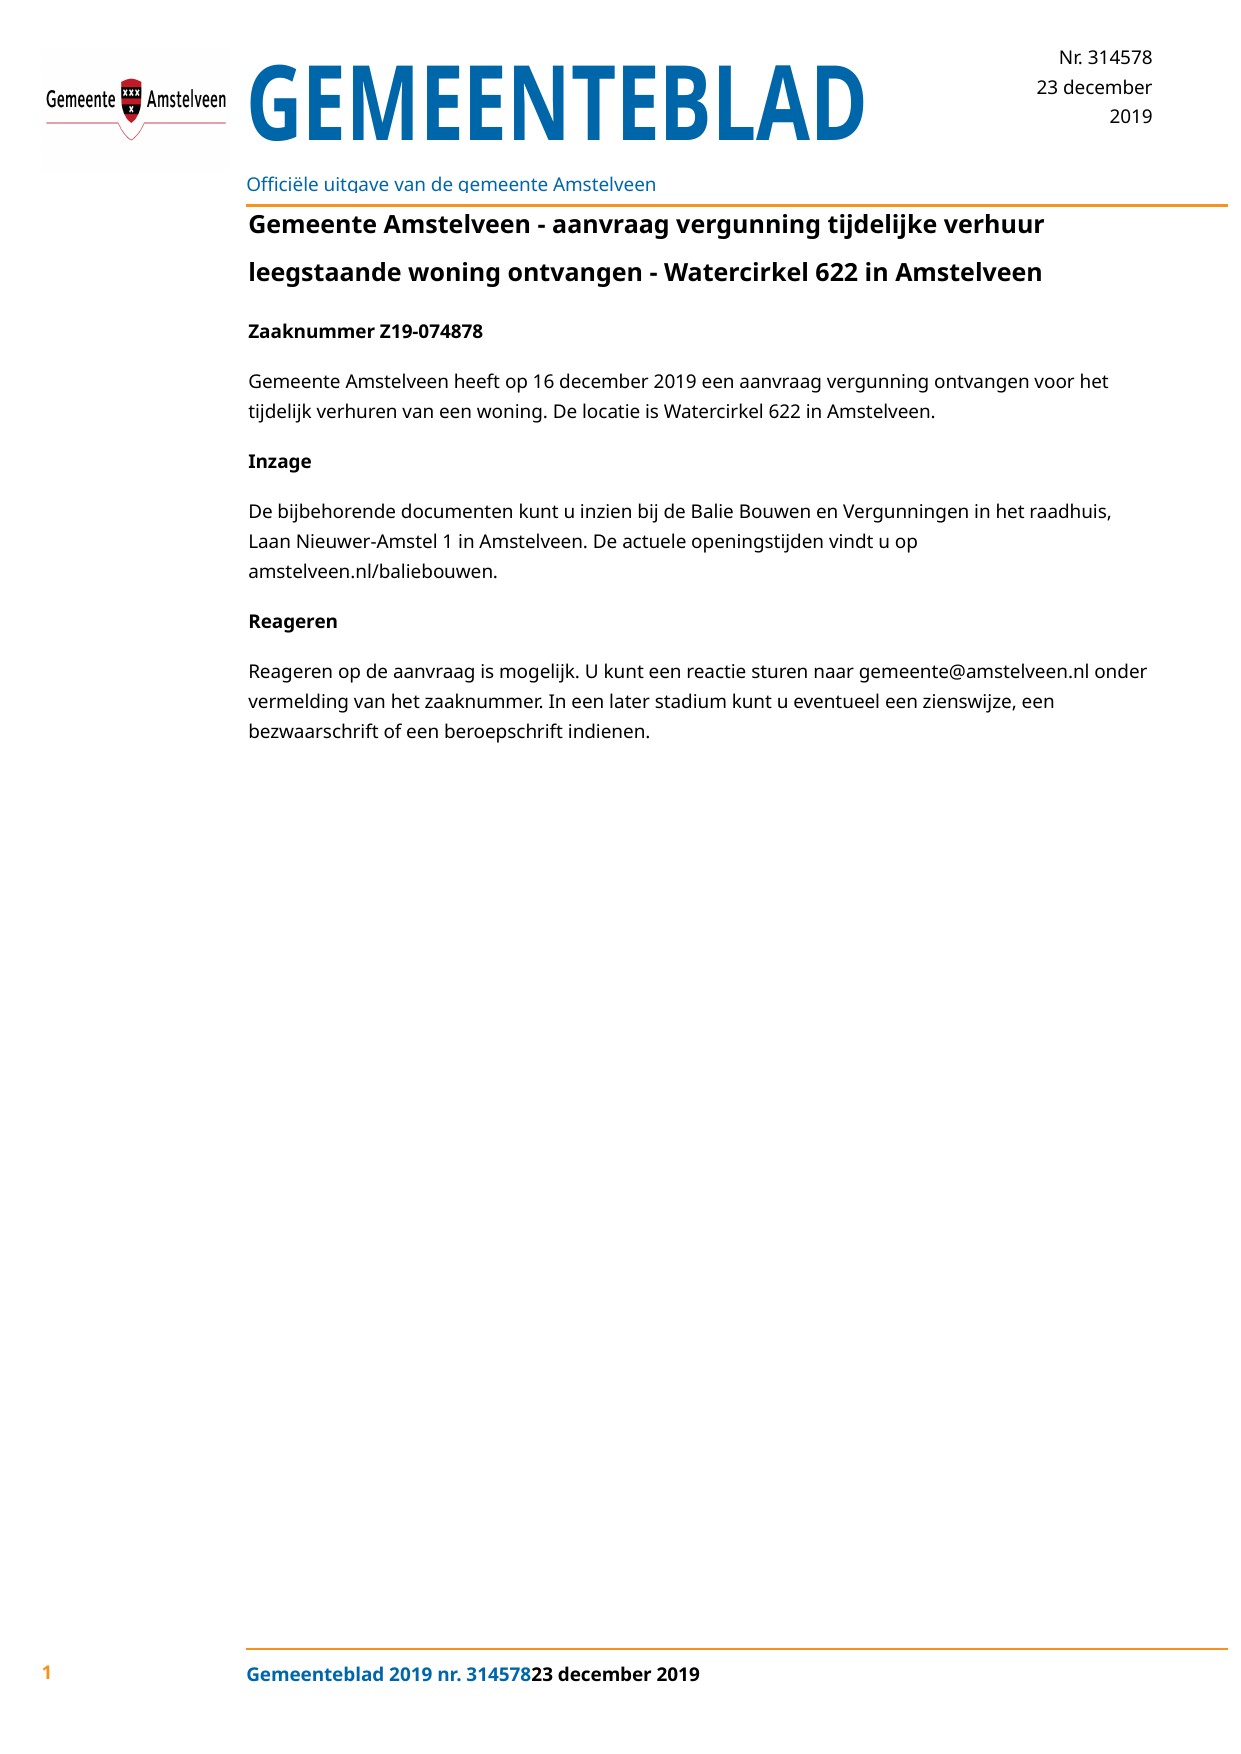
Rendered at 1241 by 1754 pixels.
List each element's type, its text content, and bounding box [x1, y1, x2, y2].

picture [41, 47, 231, 172]
text Reageren [248, 608, 1152, 634]
text Reageren op de aanvraag is mogelijk. U kunt een reactie sturen naar gemeente@amstelveen.nl onder vermelding van het zaaknummer. In een later stadium kunt u eventueel een zienswijze, een bezwaarschrift of een beroepschrift indienen. [248, 659, 1152, 744]
text Gemeente Amstelveen heeft op 16 december 2019 een aanvraag vergunning ontvangen voor het tijdelijk verhuren van een woning. De locatie is Watercirkel 622 in Amstelveen. [248, 368, 1152, 424]
text Inzage [248, 448, 1152, 474]
text De bijbehorende documenten kunt u inzien bij de Balie Bouwen en Vergunningen in het raadhuis, Laan Nieuwer-Amstel 1 in Amstelveen. De actuele openingstijden vindt u op amstelveen.nl/baliebouwen. [248, 499, 1152, 584]
text Zaaknummer Z19-074878 [248, 318, 1152, 344]
text Gemeente Amstelveen - aanvraag vergunning tijdelijke verhuur leegstaande woning ontvangen - Watercirkel 622 in Amstelveen [248, 207, 1152, 288]
